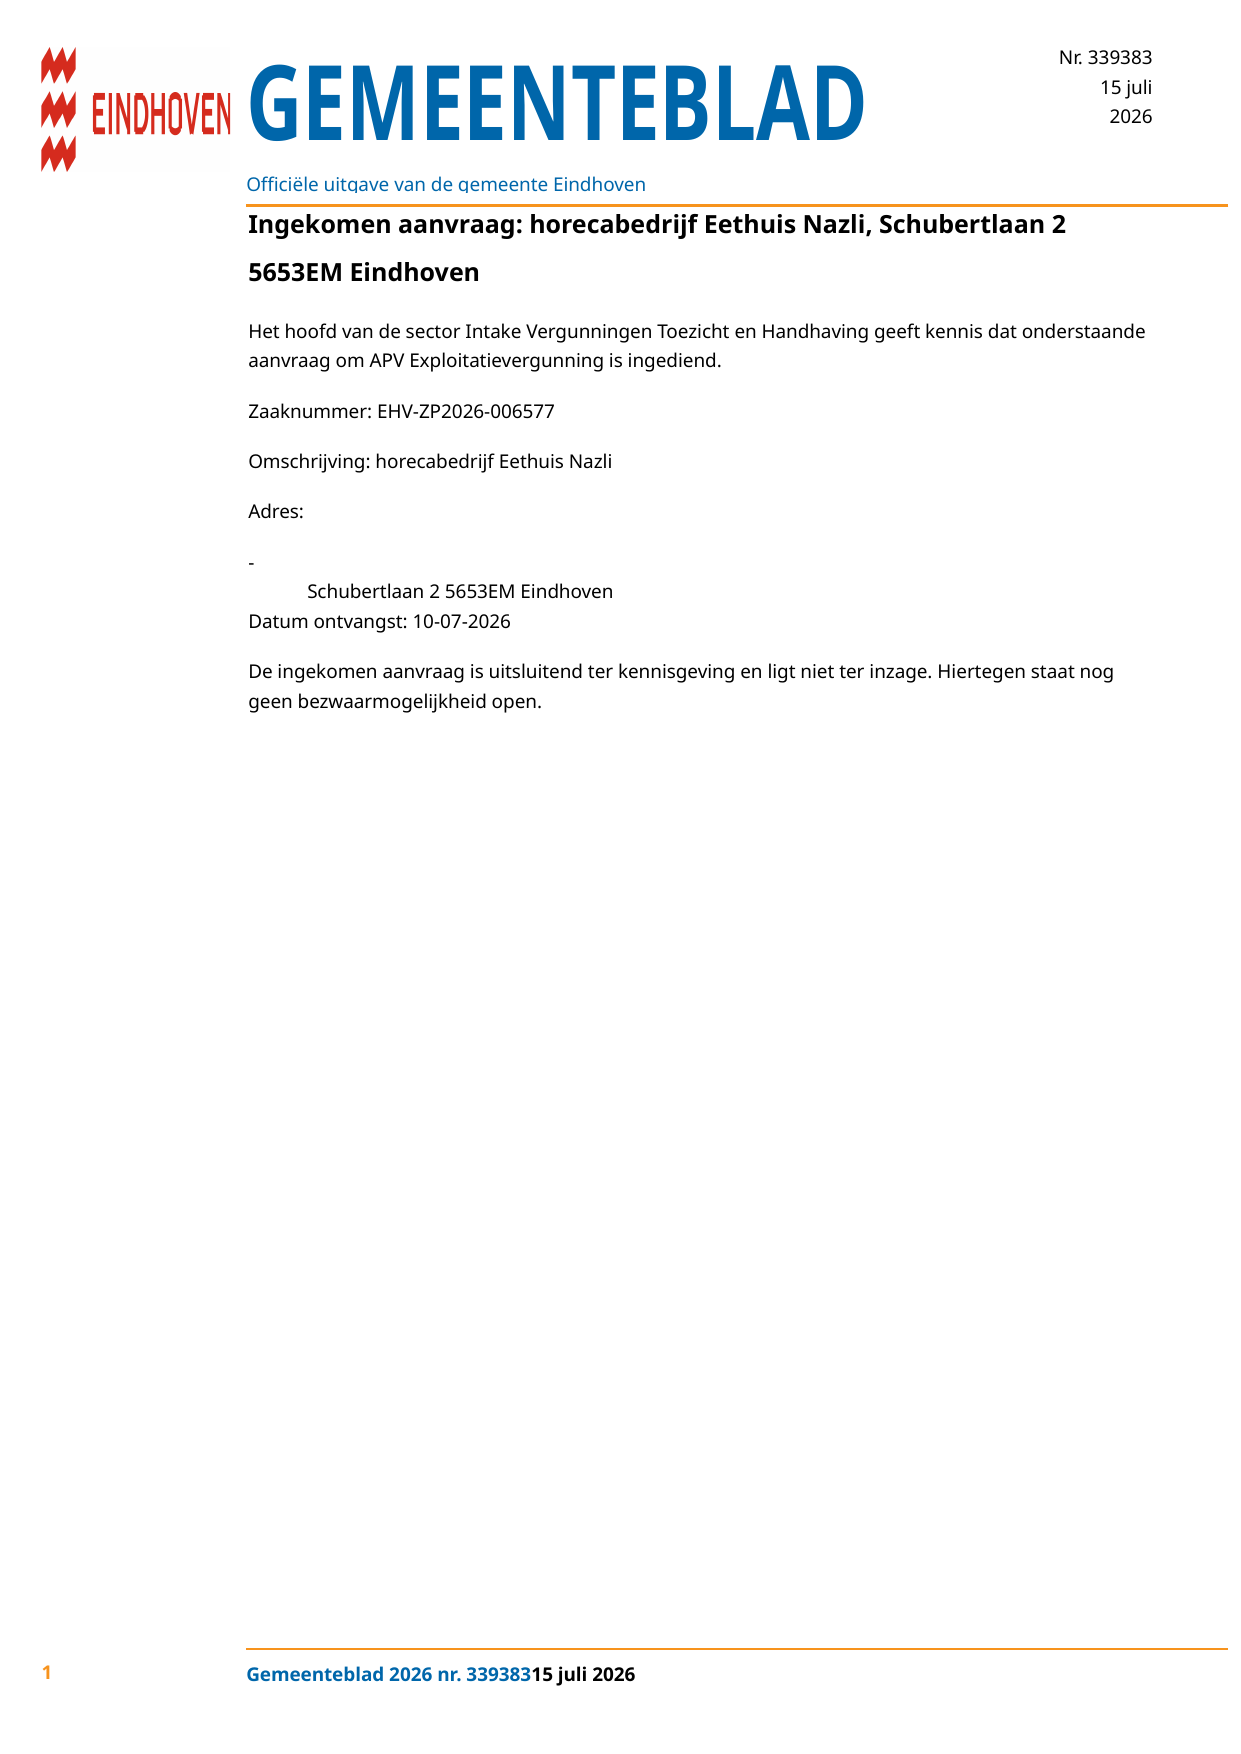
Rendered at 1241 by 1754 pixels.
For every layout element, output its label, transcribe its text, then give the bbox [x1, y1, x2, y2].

list Schubertlaan 2 5653EM Eindhoven [248, 579, 1152, 604]
text Zaaknummer: EHV-ZP2026-006577 [248, 398, 1152, 424]
text Het hoofd van de sector Intake Vergunningen Toezicht en Handhaving geeft kennis dat onderstaande aanvraag om APV Exploitatievergunning is ingediend. [248, 318, 1152, 373]
text Adres: [248, 499, 1152, 524]
text Omschrijving: horecabedrijf Eethuis Nazli [248, 448, 1152, 474]
text Ingekomen aanvraag: horecabedrijf Eethuis Nazli, Schubertlaan 2 5653EM Eindhoven [248, 207, 1152, 288]
picture [41, 47, 231, 172]
text De ingekomen aanvraag is uitsluitend ter kennisgeving en ligt niet ter inzage. Hiertegen staat nog geen bezwaarmogelijkheid open. [248, 659, 1152, 714]
text Datum ontvangst: 10-07-2026 [248, 608, 1152, 634]
